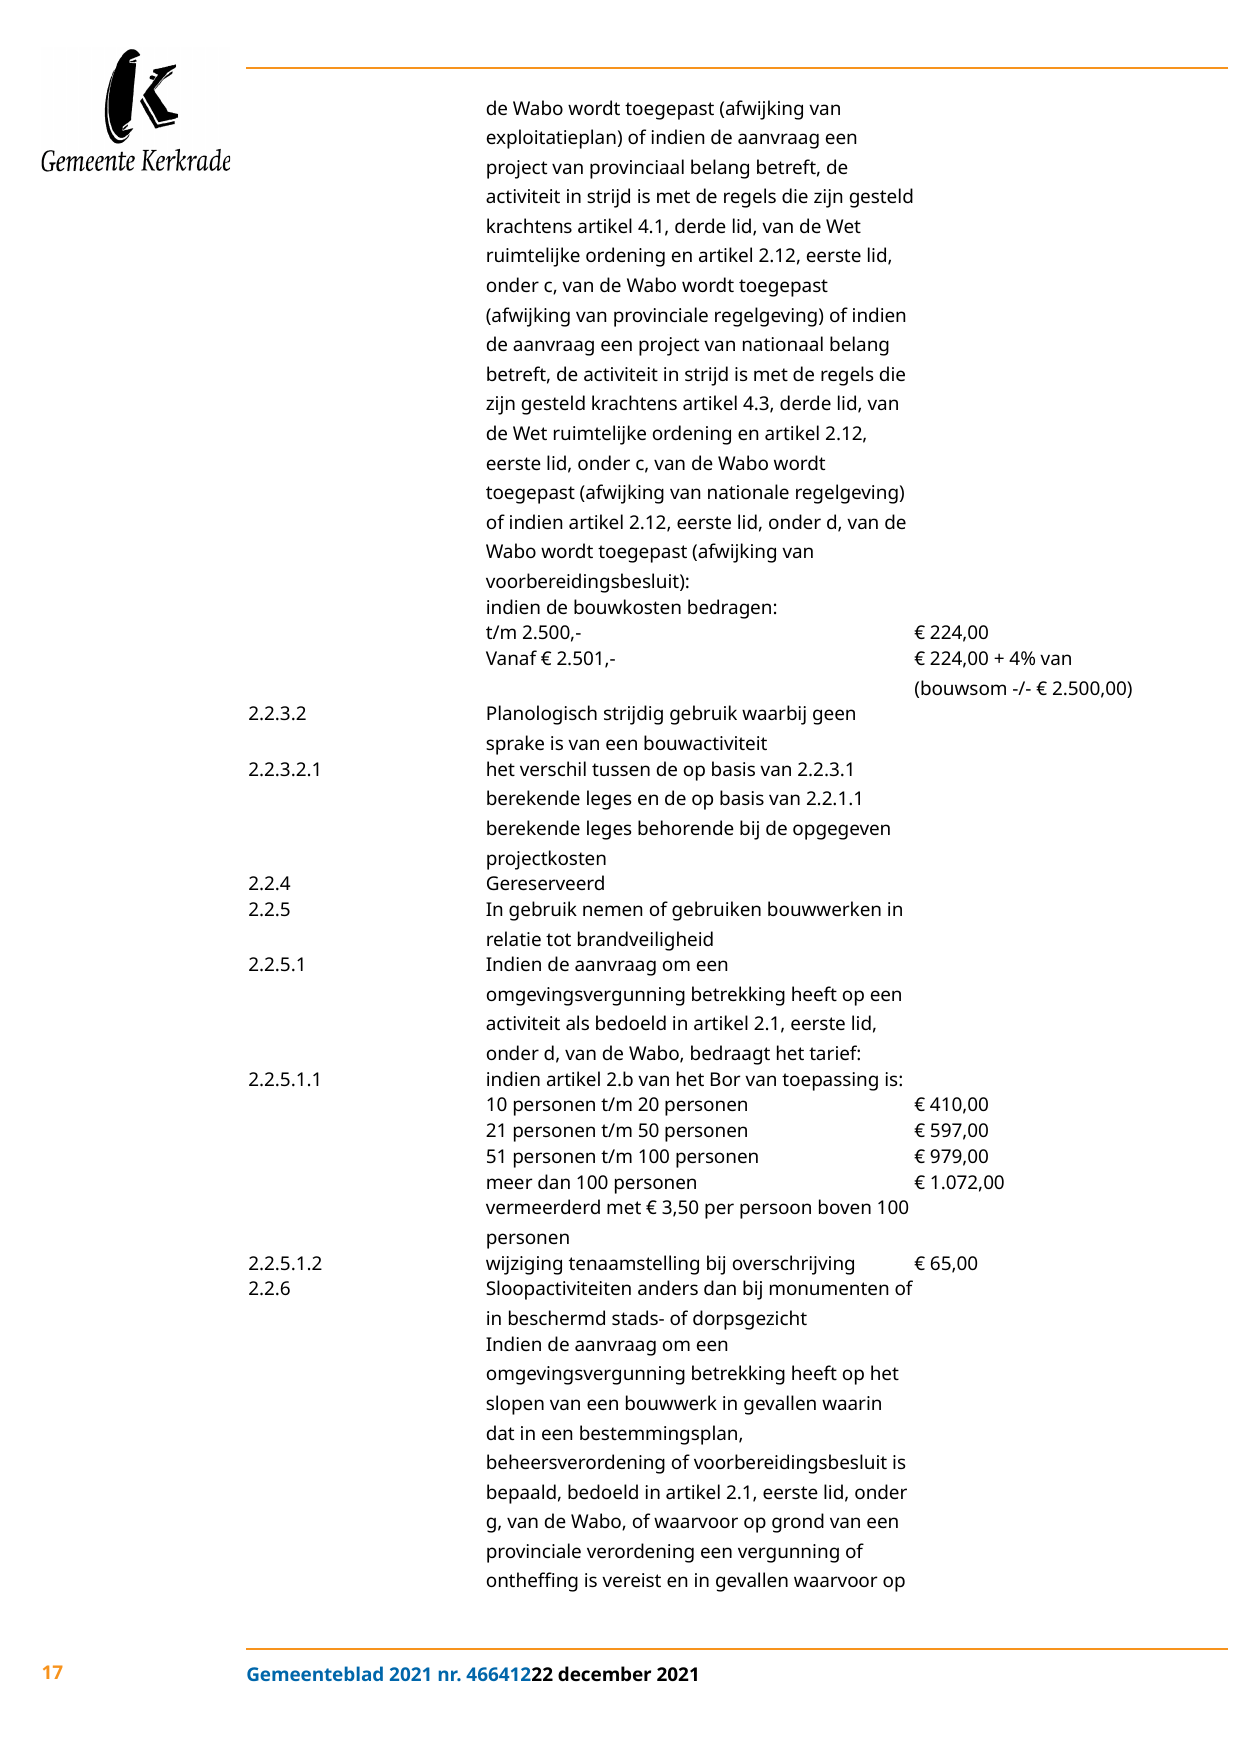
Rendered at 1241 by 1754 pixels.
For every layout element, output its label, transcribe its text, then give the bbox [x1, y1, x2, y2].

table_cell 2.2.3.2.1 [248, 756, 486, 870]
table_cell [914, 95, 1152, 594]
table_cell € 1.072,00 [914, 1169, 1152, 1194]
table_cell 2.2.4 [248, 870, 486, 896]
table_cell € 224,00 + 4% van (bouwsom -/- € 2.500,00) [914, 645, 1152, 701]
table_cell 10 personen t/m 20 personen [486, 1092, 914, 1117]
table_cell wijziging tenaamstelling bij overschrijving [486, 1250, 914, 1276]
table_cell [248, 1092, 486, 1117]
table_cell vermeerderd met € 3,50 per persoon boven 100 personen [486, 1195, 914, 1250]
table_cell [248, 1143, 486, 1169]
table_cell [914, 1066, 1152, 1092]
table_cell In gebruik nemen of gebruiken bouwwerken in relatie tot brandveiligheid [486, 896, 914, 951]
table_cell € 224,00 [914, 620, 1152, 645]
table_cell [914, 1276, 1152, 1331]
table_cell [914, 1195, 1152, 1250]
table_cell Indien de aanvraag om een omgevingsvergunning betrekking heeft op het slopen van een bouwwerk in gevallen waarin dat in een bestemmingsplan, beheersverordening of voorbereidingsbesluit is bepaald, bedoeld in artikel 2.1, eerste lid, onder g, van de Wabo, of waarvoor op grond van een provinciale verordening een vergunning of ontheffing is vereist en in gevallen waarvoor op [486, 1331, 914, 1593]
table_cell 2.2.6 [248, 1276, 486, 1331]
table_cell [914, 951, 1152, 1066]
table_cell [248, 95, 486, 594]
table_cell t/m 2.500,- [486, 620, 914, 645]
table_cell 21 personen t/m 50 personen [486, 1118, 914, 1143]
table_cell [914, 756, 1152, 870]
table_cell [914, 896, 1152, 951]
table_cell [248, 1169, 486, 1194]
table_cell [248, 645, 486, 701]
table_cell [248, 620, 486, 645]
table_cell 2.2.3.2 [248, 701, 486, 756]
table_cell [914, 870, 1152, 896]
table_cell Planologisch strijdig gebruik waarbij geen sprake is van een bouwactiviteit [486, 701, 914, 756]
table_cell € 979,00 [914, 1143, 1152, 1169]
table_cell Gereserveerd [486, 870, 914, 896]
table_cell € 410,00 [914, 1092, 1152, 1117]
table_cell Sloopactiviteiten anders dan bij monumenten of in beschermd stads- of dorpsgezicht [486, 1276, 914, 1331]
table_cell de Wabo wordt toegepast (afwijking van exploitatieplan) of indien de aanvraag een project van provinciaal belang betreft, de activiteit in strijd is met de regels die zijn gesteld krachtens artikel 4.1, derde lid, van de Wet ruimtelijke ordening en artikel 2.12, eerste lid, onder c, van de Wabo wordt toegepast (afwijking van provinciale regelgeving) of indien de aanvraag een project van nationaal belang betreft, de activiteit in strijd is met de regels die zijn gesteld krachtens artikel 4.3, derde lid, van de Wet ruimtelijke ordening en artikel 2.12, eerste lid, onder c, van de Wabo wordt toegepast (afwijking van nationale regelgeving) of indien artikel 2.12, eerste lid, onder d, van de Wabo wordt toegepast (afwijking van voorbereidingsbesluit): [486, 95, 914, 594]
table_cell 2.2.5.1.2 [248, 1250, 486, 1276]
table_cell [248, 1331, 486, 1593]
table_cell Vanaf € 2.501,- [486, 645, 914, 701]
table_cell [914, 701, 1152, 756]
table_cell meer dan 100 personen [486, 1169, 914, 1194]
table_cell [248, 1118, 486, 1143]
table_cell het verschil tussen de op basis van 2.2.3.1 berekende leges en de op basis van 2.2.1.1 berekende leges behorende bij de opgegeven projectkosten [486, 756, 914, 870]
picture [41, 47, 231, 172]
table_cell [248, 1195, 486, 1250]
table_cell [914, 1331, 1152, 1593]
table_cell [914, 594, 1152, 619]
table_cell 2.2.5.1.1 [248, 1066, 486, 1092]
table_cell € 65,00 [914, 1250, 1152, 1276]
table_cell 2.2.5.1 [248, 951, 486, 1066]
table_cell Indien de aanvraag om een omgevingsvergunning betrekking heeft op een activiteit als bedoeld in artikel 2.1, eerste lid, onder d, van de Wabo, bedraagt het tarief: [486, 951, 914, 1066]
table_cell 2.2.5 [248, 896, 486, 951]
table_cell 51 personen t/m 100 personen [486, 1143, 914, 1169]
table_cell € 597,00 [914, 1118, 1152, 1143]
table_cell indien artikel 2.b van het Bor van toepassing is: [486, 1066, 914, 1092]
table_cell indien de bouwkosten bedragen: [486, 594, 914, 619]
table_cell [248, 594, 486, 619]
